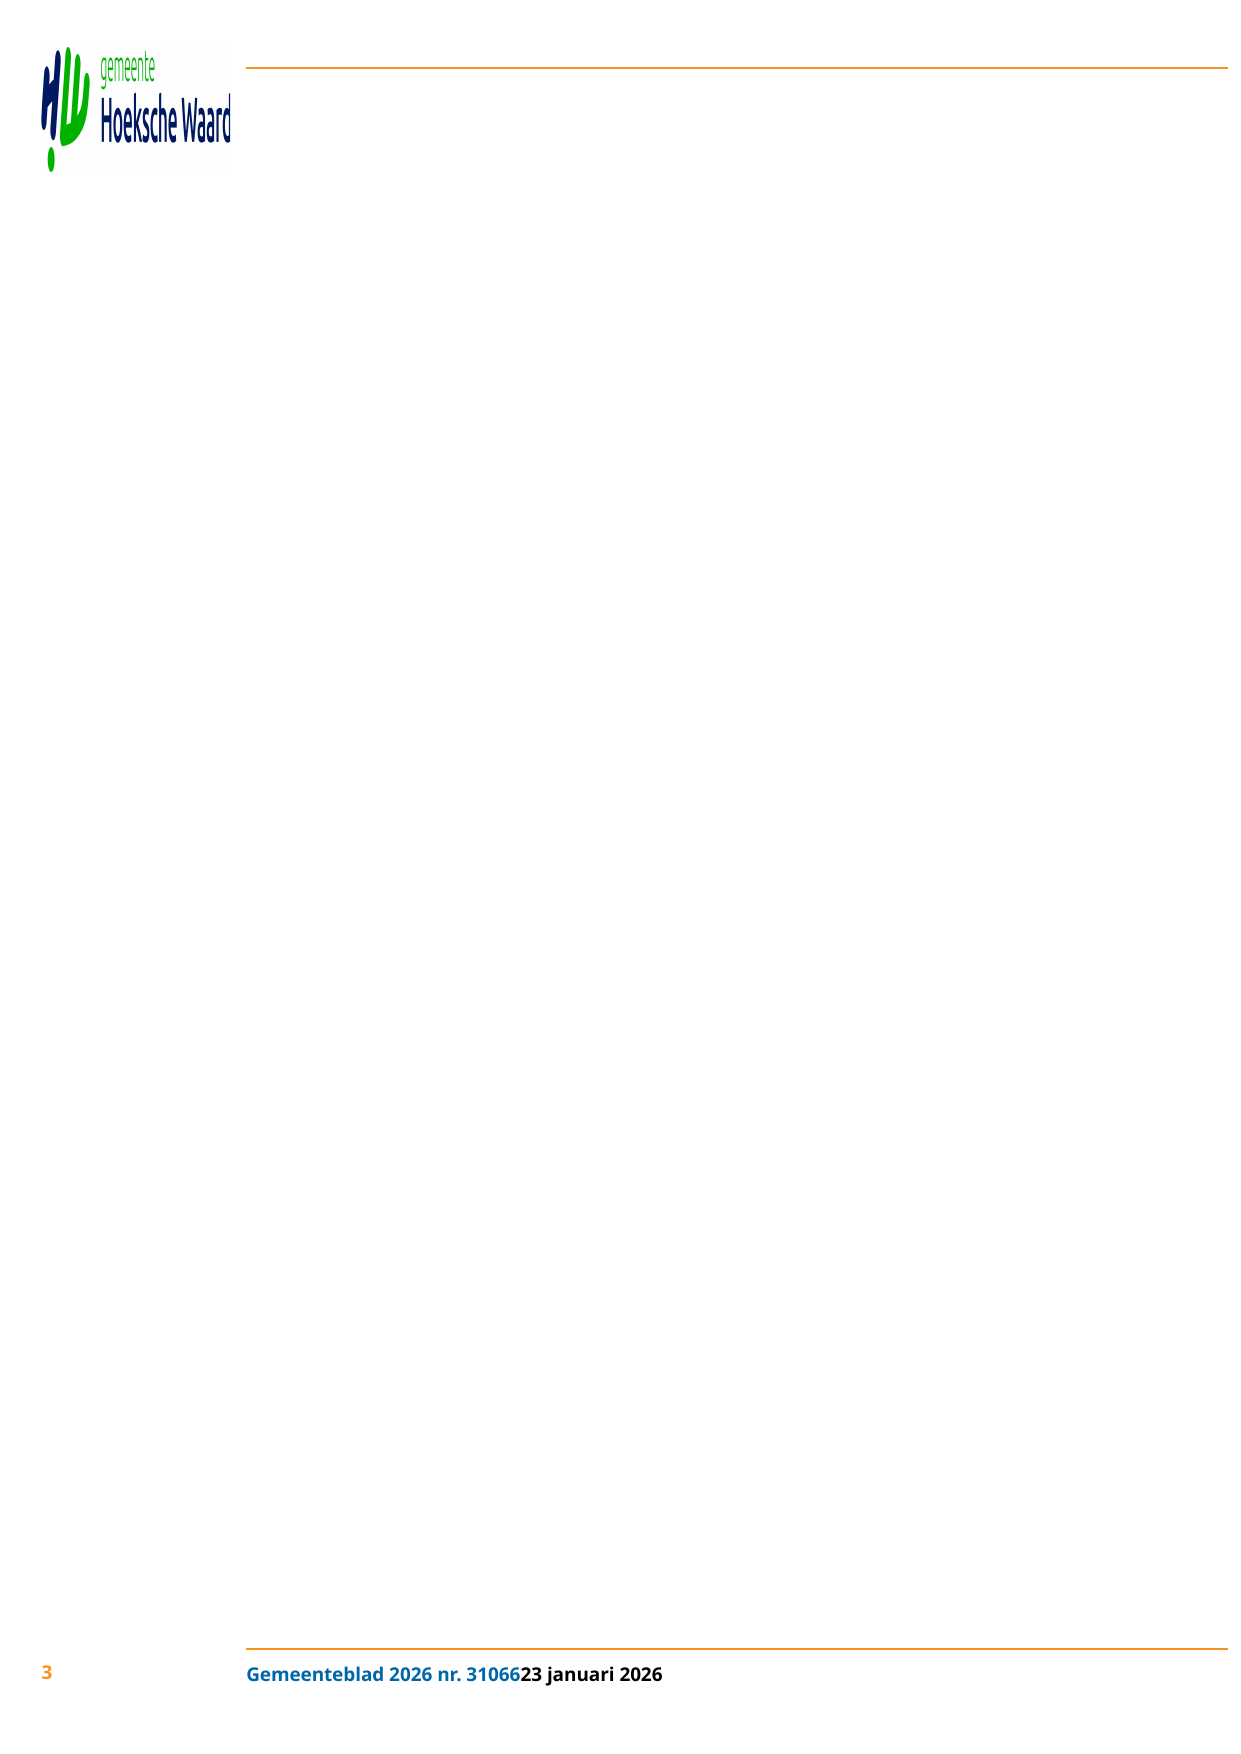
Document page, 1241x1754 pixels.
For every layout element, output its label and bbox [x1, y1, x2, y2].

picture [41, 47, 231, 172]
